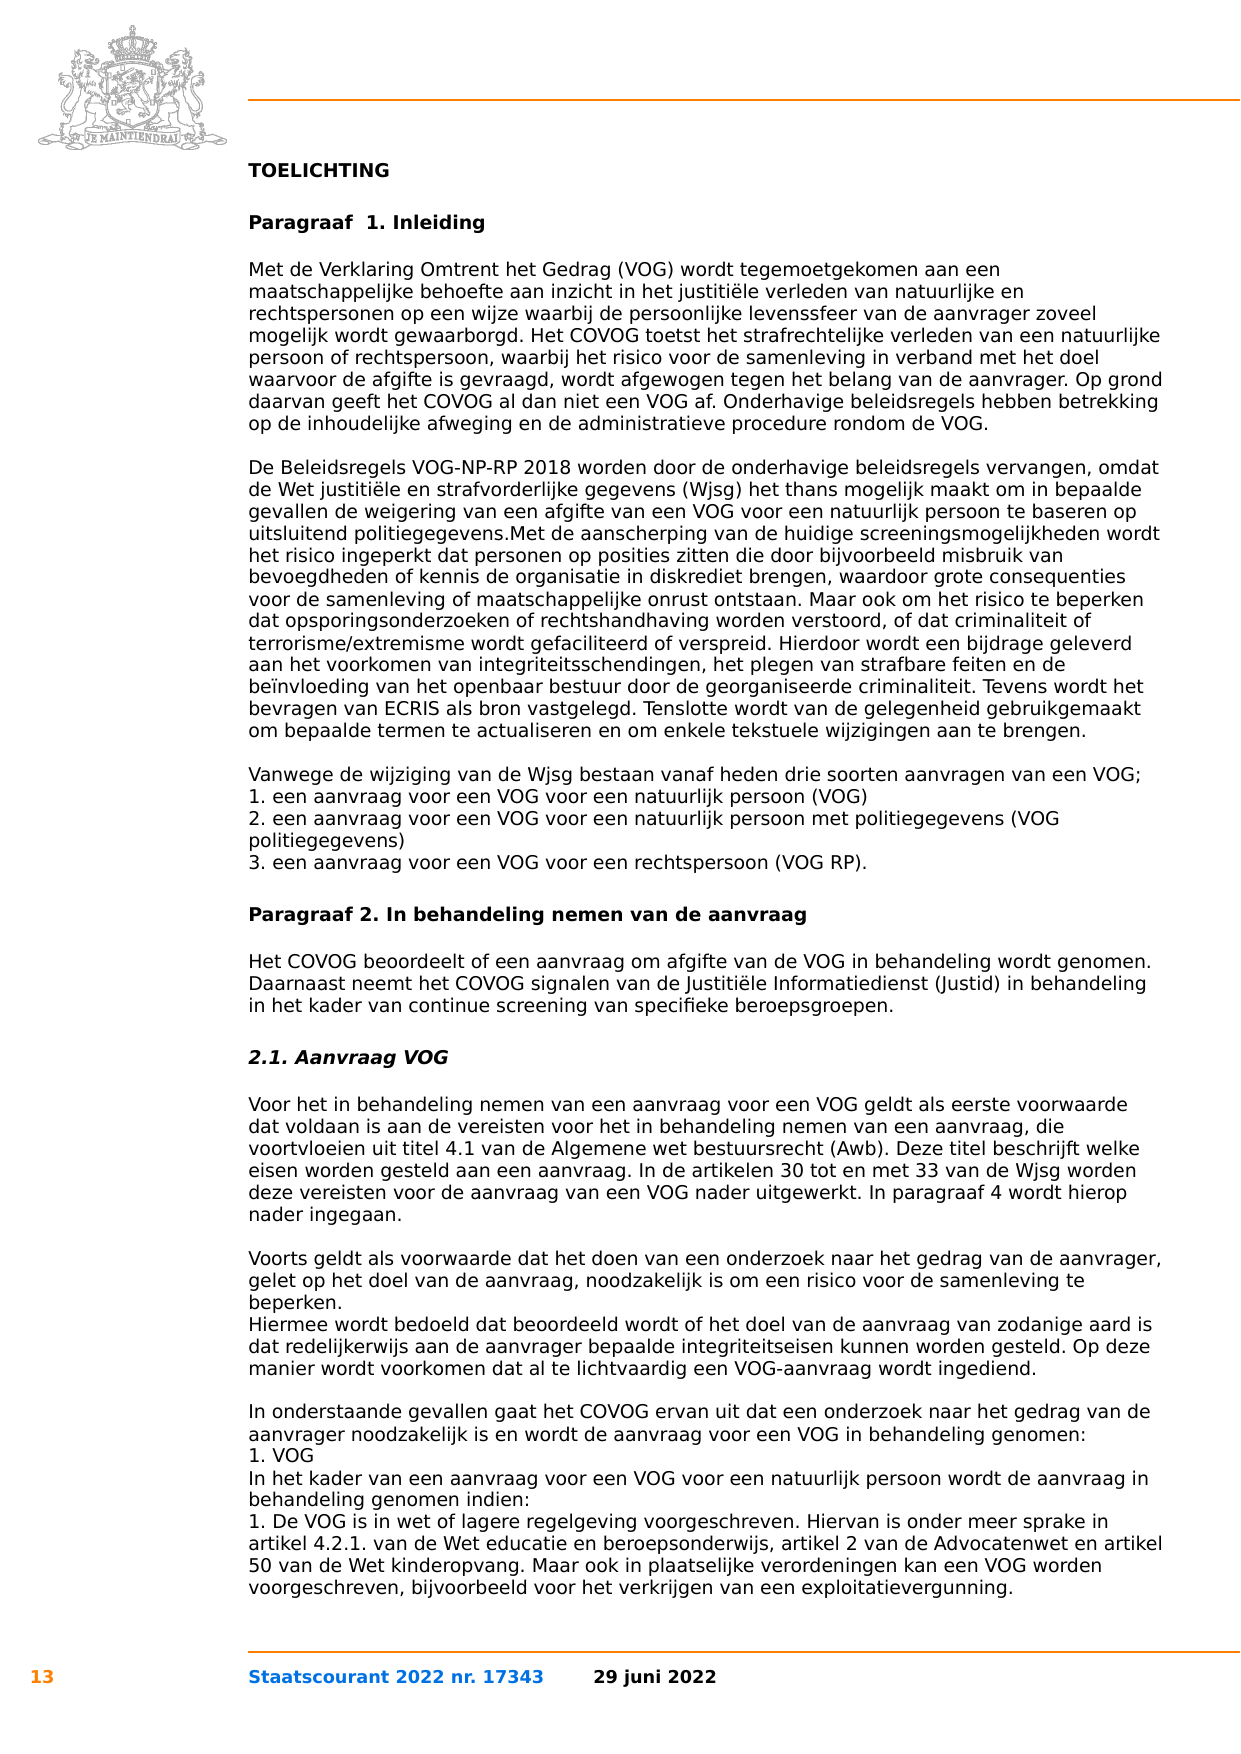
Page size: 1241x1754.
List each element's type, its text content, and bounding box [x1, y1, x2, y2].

text Voor het in behandeling nemen van een aanvraag voor een VOG geldt als eerste voorwaarde dat voldaan is aan de vereisten voor het in behandeling nemen van een aanvraag, die voortvloeien uit titel 4.1 van de Algemene wet bestuursrecht (Awb). Deze titel beschrijft welke eisen worden gesteld aan een aanvraag. In de artikelen 30 tot en met 33 van de Wjsg worden deze vereisten voor de aanvraag van een VOG nader uitgewerkt. In paragraaf 4 wordt hierop nader ingegaan. [248, 1094, 1163, 1226]
text In het kader van een aanvraag voor een VOG voor een natuurlijk persoon wordt de aanvraag in behandeling genomen indien: [248, 1467, 1163, 1511]
text 1. VOG [248, 1445, 1163, 1467]
subtitle TOELICHTING [248, 160, 1163, 182]
picture [38, 25, 227, 150]
text 3. een aanvraag voor een VOG voor een rechtspersoon (VOG RP). [248, 852, 1163, 874]
subtitle 2.1. Aanvraag VOG [248, 1047, 1163, 1069]
text Vanwege de wijziging van de Wjsg bestaan vanaf heden drie soorten aanvragen van een VOG; [248, 764, 1163, 786]
text Met de Verklaring Omtrent het Gedrag (VOG) wordt tegemoetgekomen aan een maatschappelijke behoefte aan inzicht in het justitiële verleden van natuurlijke en rechtspersonen op een wijze waarbij de persoonlijke levenssfeer van de aanvrager zoveel mogelijk wordt gewaarborgd. Het COVOG toetst het strafrechtelijke verleden van een natuurlijke persoon of rechtspersoon, waarbij het risico voor de samenleving in verband met het doel waarvoor de afgifte is gevraagd, wordt afgewogen tegen het belang van de aanvrager. Op grond daarvan geeft het COVOG al dan niet een VOG af. Onderhavige beleidsregels hebben betrekking op de inhoudelijke afweging en de administratieve procedure rondom de VOG. [248, 259, 1163, 435]
subtitle Paragraaf 1. Inleiding [248, 212, 1163, 234]
text Voorts geldt als voorwaarde dat het doen van een onderzoek naar het gedrag van de aanvrager, gelet op het doel van de aanvraag, noodzakelijk is om een risico voor de samenleving te beperken. [248, 1248, 1163, 1314]
text In onderstaande gevallen gaat het COVOG ervan uit dat een onderzoek naar het gedrag van de aanvrager noodzakelijk is en wordt de aanvraag voor een VOG in behandeling genomen: [248, 1401, 1163, 1445]
text De Beleidsregels VOG-NP-RP 2018 worden door de onderhavige beleidsregels vervangen, omdat de Wet justitiële en strafvorderlijke gegevens (Wjsg) het thans mogelijk maakt om in bepaalde gevallen de weigering van een afgifte van een VOG voor een natuurlijk persoon te baseren op uitsluitend politiegegevens.Met de aanscherping van de huidige screeningsmogelijkheden wordt het risico ingeperkt dat personen op posities zitten die door bijvoorbeeld misbruik van bevoegdheden of kennis de organisatie in diskrediet brengen, waardoor grote consequenties voor de samenleving of maatschappelijke onrust ontstaan. Maar ook om het risico te beperken dat opsporingsonderzoeken of rechtshandhaving worden verstoord, of dat criminaliteit of terrorisme/extremisme wordt gefaciliteerd of verspreid. Hierdoor wordt een bijdrage geleverd aan het voorkomen van integriteitsschendingen, het plegen van strafbare feiten en de beïnvloeding van het openbaar bestuur door de georganiseerde criminaliteit. Tevens wordt het bevragen van ECRIS als bron vastgelegd. Tenslotte wordt van de gelegenheid gebruikgemaakt om bepaalde termen te actualiseren en om enkele tekstuele wijzigingen aan te brengen. [248, 457, 1163, 742]
text 1. De VOG is in wet of lagere regelgeving voorgeschreven. Hiervan is onder meer sprake in artikel 4.2.1. van de Wet educatie en beroepsonderwijs, artikel 2 van de Advocatenwet en artikel 50 van de Wet kinderopvang. Maar ook in plaatselijke verordeningen kan een VOG worden voorgeschreven, bijvoorbeeld voor het verkrijgen van een exploitatievergunning. [248, 1511, 1163, 1599]
text Het COVOG beoordeelt of een aanvraag om afgifte van de VOG in behandeling wordt genomen. Daarnaast neemt het COVOG signalen van de Justitiële Informatiedienst (Justid) in behandeling in het kader van continue screening van specifieke beroepsgroepen. [248, 951, 1163, 1017]
text 1. een aanvraag voor een VOG voor een natuurlijk persoon (VOG) [248, 786, 1163, 808]
text 2. een aanvraag voor een VOG voor een natuurlijk persoon met politiegegevens (VOG politiegegevens) [248, 808, 1163, 852]
text Hiermee wordt bedoeld dat beoordeeld wordt of het doel van de aanvraag van zodanige aard is dat redelijkerwijs aan de aanvrager bepaalde integriteitseisen kunnen worden gesteld. Op deze manier wordt voorkomen dat al te lichtvaardig een VOG-aanvraag wordt ingediend. [248, 1314, 1163, 1379]
subtitle Paragraaf 2. In behandeling nemen van de aanvraag [248, 904, 1163, 926]
